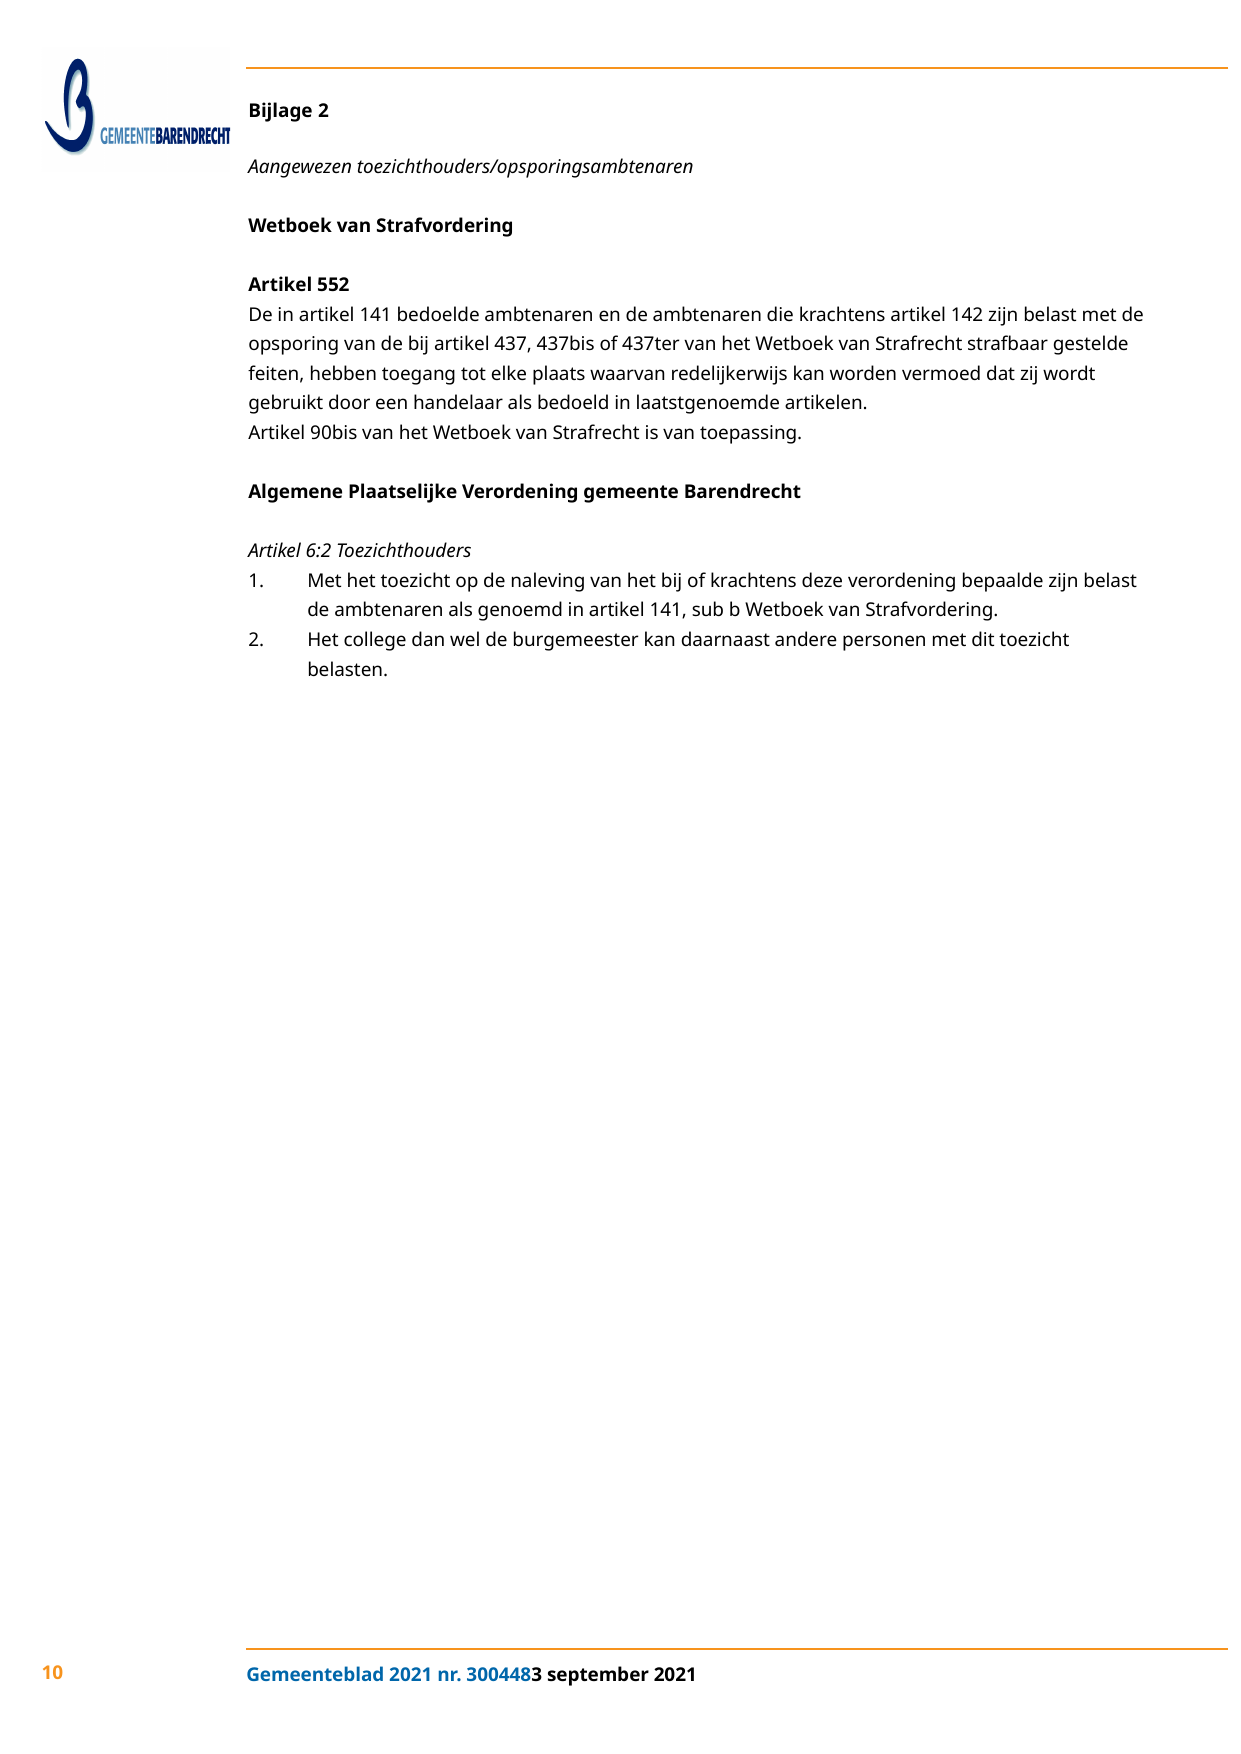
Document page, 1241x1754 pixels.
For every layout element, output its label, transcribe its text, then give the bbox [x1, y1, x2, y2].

text Artikel 6:2 Toezichthouders [248, 537, 1152, 563]
picture [41, 47, 231, 172]
text De in artikel 141 bedoelde ambtenaren en de ambtenaren die krachtens artikel 142 zijn belast met de opsporing van de bij artikel 437, 437bis of 437ter van het Wetboek van Strafrecht strafbaar gestelde feiten, hebben toegang tot elke plaats waarvan redelijkerwijs kan worden vermoed dat zij wordt gebruikt door een handelaar als bedoeld in laatstgenoemde artikelen. [248, 301, 1152, 415]
text Bijlage 2 [248, 95, 1152, 123]
text Artikel 552 [248, 271, 1152, 297]
text Wetboek van Strafvordering [248, 212, 1152, 238]
list Met het toezicht op de naleving van het bij of krachtens deze verordening bepaalde zijn belast de ambtenaren als genoemd in artikel 141, sub b Wetboek van Strafvordering. [248, 567, 1152, 622]
list Het college dan wel de burgemeester kan daarnaast andere personen met dit toezicht belasten. [248, 626, 1152, 682]
text Artikel 90bis van het Wetboek van Strafrecht is van toepassing. [248, 419, 1152, 445]
text Aangewezen toezichthouders/opsporingsambtenaren [248, 153, 1152, 179]
text Algemene Plaatselijke Verordening gemeente Barendrecht [248, 478, 1152, 504]
